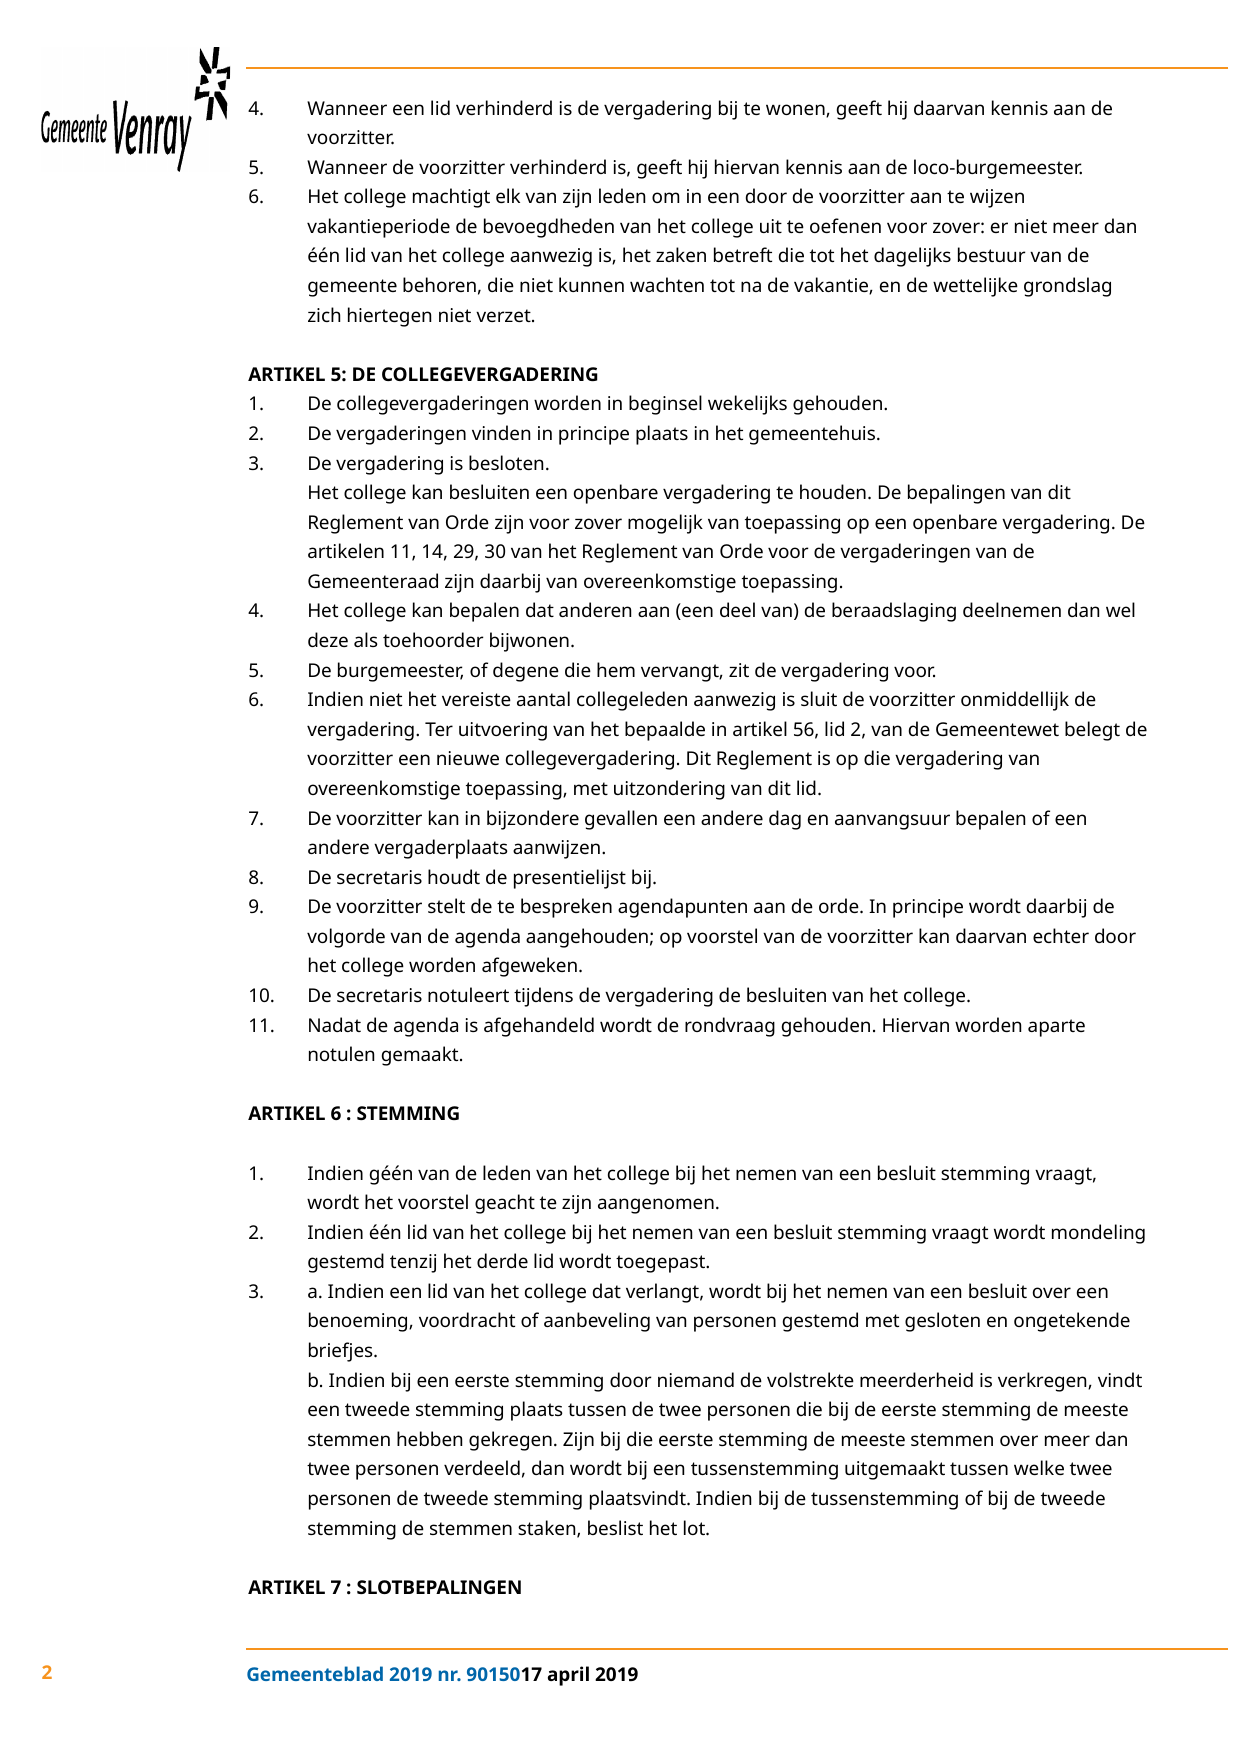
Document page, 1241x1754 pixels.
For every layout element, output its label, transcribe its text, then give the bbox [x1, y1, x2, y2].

text ARTIKEL 5: DE COLLEGEVERGADERING [248, 361, 1152, 387]
list De secretaris houdt de presentielijst bij. [248, 864, 1152, 890]
list De voorzitter kan in bijzondere gevallen een andere dag en aanvangsuur bepalen of een andere vergaderplaats aanwijzen. [248, 805, 1152, 860]
list Het college kan besluiten een openbare vergadering te houden. De bepalingen van dit Reglement van Orde zijn voor zover mogelijk van toepassing op een openbare vergadering. De artikelen 11, 14, 29, 30 van het Reglement van Orde voor de vergaderingen van de Gemeenteraad zijn daarbij van overeenkomstige toepassing. [248, 479, 1152, 594]
list Nadat de agenda is afgehandeld wordt de rondvraag gehouden. Hiervan worden aparte notulen gemaakt. [248, 1012, 1152, 1067]
list Indien niet het vereiste aantal collegeleden aanwezig is sluit de voorzitter onmiddellijk de vergadering. Ter uitvoering van het bepaalde in artikel 56, lid 2, van de Gemeentewet belegt de voorzitter een nieuwe collegevergadering. Dit Reglement is op die vergadering van overeenkomstige toepassing, met uitzondering van dit lid. [248, 686, 1152, 801]
list Indien één lid van het college bij het nemen van een besluit stemming vraagt wordt mondeling gestemd tenzij het derde lid wordt toegepast. [248, 1219, 1152, 1274]
picture [41, 47, 231, 172]
list Wanneer de voorzitter verhinderd is, geeft hij hiervan kennis aan de loco-burgemeester. [248, 154, 1152, 180]
list Het college machtigt elk van zijn leden om in een door de voorzitter aan te wijzen vakantieperiode de bevoegdheden van het college uit te oefenen voor zover: er niet meer dan één lid van het college aanwezig is, het zaken betreft die tot het dagelijks bestuur van de gemeente behoren, die niet kunnen wachten tot na de vakantie, en de wettelijke grondslag zich hiertegen niet verzet. [248, 183, 1152, 328]
list b. Indien bij een eerste stemming door niemand de volstrekte meerderheid is verkregen, vindt een tweede stemming plaats tussen de twee personen die bij de eerste stemming de meeste stemmen hebben gekregen. Zijn bij die eerste stemming de meeste stemmen over meer dan twee personen verdeeld, dan wordt bij een tussenstemming uitgemaakt tussen welke twee personen de tweede stemming plaatsvindt. Indien bij de tussenstemming of bij de tweede stemming de stemmen staken, beslist het lot. [248, 1367, 1152, 1541]
list De voorzitter stelt de te bespreken agendapunten aan de orde. In principe wordt daarbij de volgorde van de agenda aangehouden; op voorstel van de voorzitter kan daarvan echter door het college worden afgeweken. [248, 893, 1152, 978]
list Wanneer een lid verhinderd is de vergadering bij te wonen, geeft hij daarvan kennis aan de voorzitter. [248, 95, 1152, 150]
list De burgemeester, of degene die hem vervangt, zit de vergadering voor. [248, 657, 1152, 683]
list Indien géén van de leden van het college bij het nemen van een besluit stemming vraagt, wordt het voorstel geacht te zijn aangenomen. [248, 1160, 1152, 1215]
list De secretaris notuleert tijdens de vergadering de besluiten van het college. [248, 982, 1152, 1008]
list De vergadering is besloten. [248, 450, 1152, 476]
text ARTIKEL 7 : SLOTBEPALINGEN [248, 1574, 1152, 1600]
list Het college kan bepalen dat anderen aan (een deel van) de beraadslaging deelnemen dan wel deze als toehoorder bijwonen. [248, 598, 1152, 653]
list De vergaderingen vinden in principe plaats in het gemeentehuis. [248, 420, 1152, 446]
list a. Indien een lid van het college dat verlangt, wordt bij het nemen van een besluit over een benoeming, voordracht of aanbeveling van personen gestemd met gesloten en ongetekende briefjes. [248, 1278, 1152, 1363]
list De collegevergaderingen worden in beginsel wekelijks gehouden. [248, 391, 1152, 416]
text ARTIKEL 6 : STEMMING [248, 1101, 1152, 1126]
